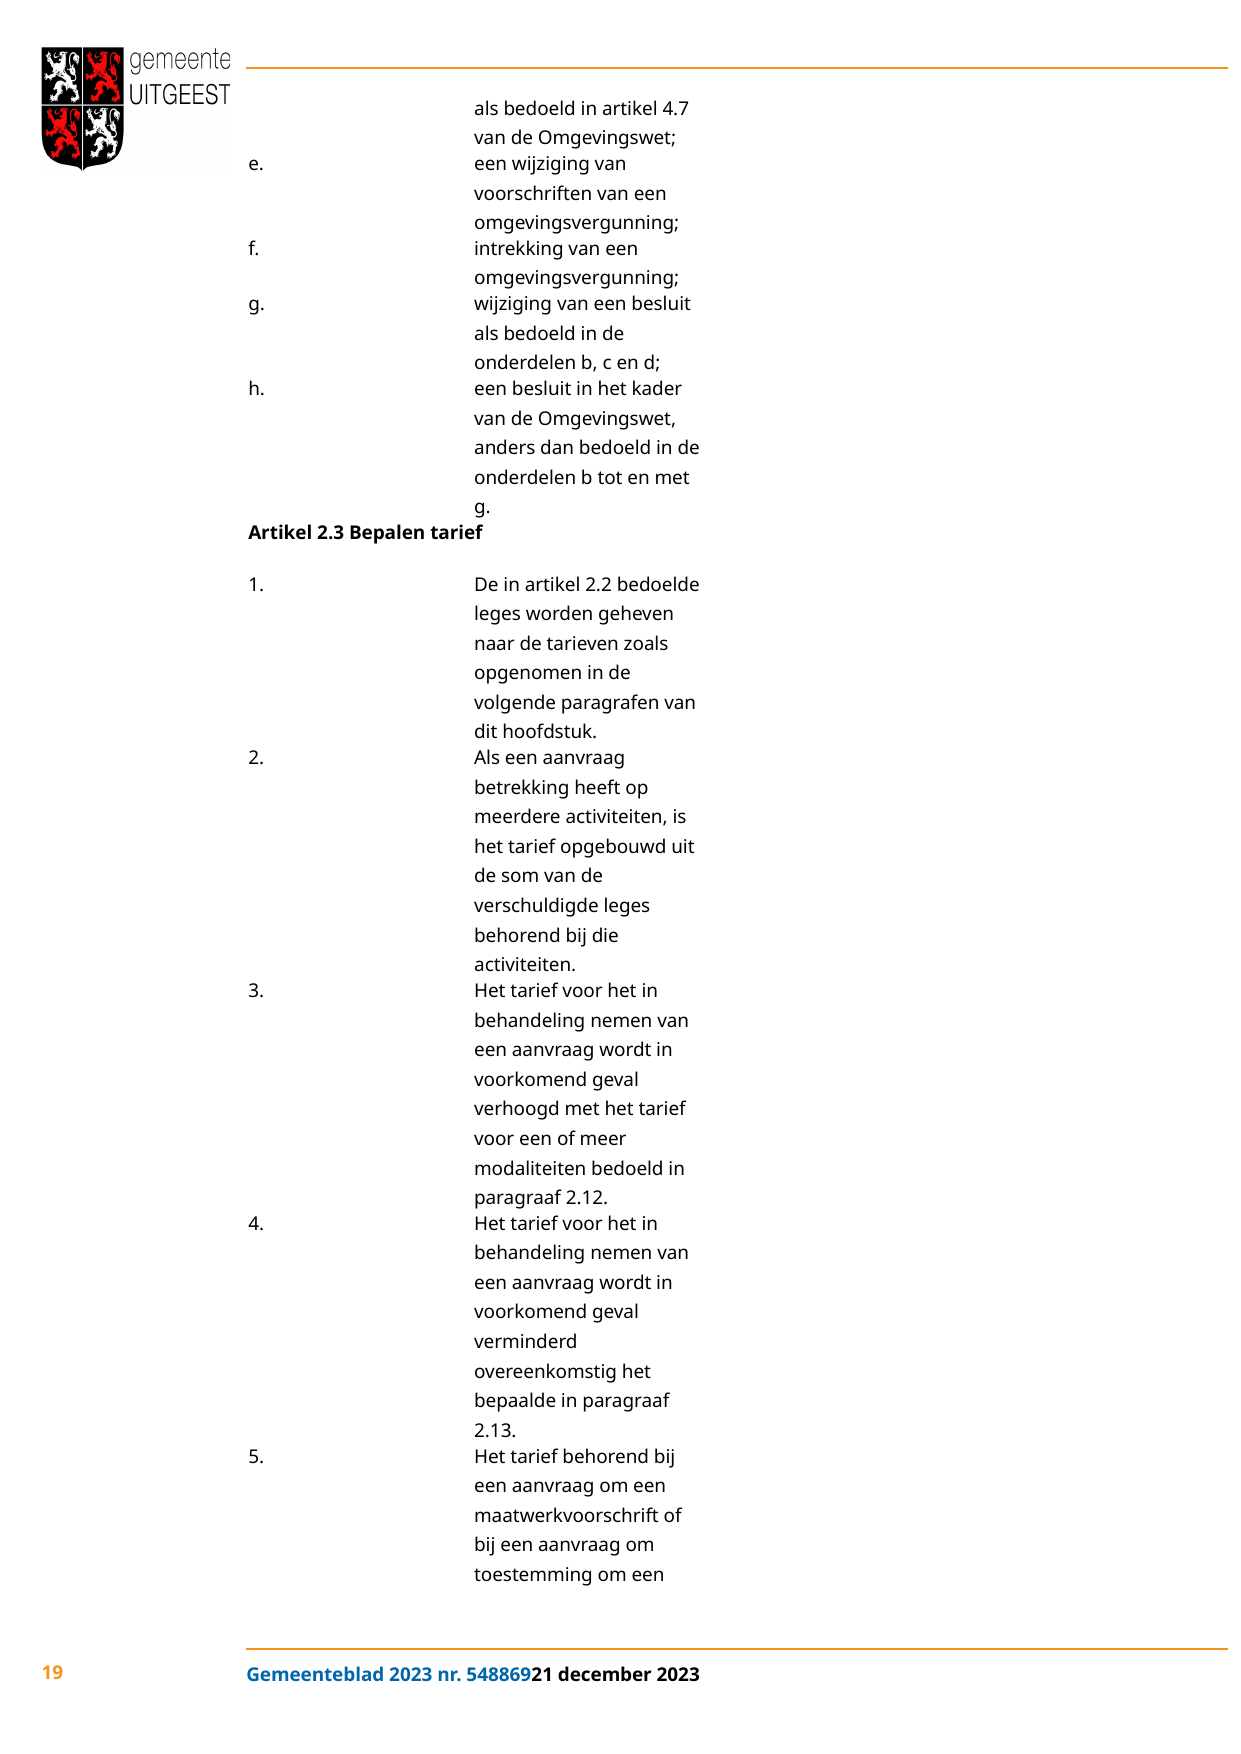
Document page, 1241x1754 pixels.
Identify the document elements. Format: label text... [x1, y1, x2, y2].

table_cell [248, 95, 474, 150]
table_cell f. [248, 235, 474, 290]
table_cell g. [248, 290, 474, 375]
table_cell 1. [248, 571, 474, 744]
table_cell [700, 1443, 926, 1587]
table_cell [926, 571, 1152, 744]
table_cell 4. [248, 1210, 474, 1443]
table_cell als bedoeld in artikel 4.7 van de Omgevingswet; [474, 95, 700, 150]
table_cell [700, 290, 926, 375]
table_cell [926, 95, 1152, 150]
table_cell [926, 744, 1152, 977]
table_cell [926, 375, 1152, 519]
table_cell Het tarief voor het in behandeling nemen van een aanvraag wordt in voorkomend geval verhoogd met het tarief voor een of meer modaliteiten bedoeld in paragraaf 2.12. [474, 977, 700, 1210]
table_cell 3. [248, 977, 474, 1210]
table_cell e. [248, 150, 474, 235]
table_cell [926, 977, 1152, 1210]
table_cell [926, 150, 1152, 235]
table_cell intrekking van een omgevingsvergunning; [474, 235, 700, 290]
table_cell Het tarief voor het in behandeling nemen van een aanvraag wordt in voorkomend geval verminderd overeenkomstig het bepaalde in paragraaf 2.13. [474, 1210, 700, 1443]
table_cell [700, 150, 926, 235]
table_cell [700, 744, 926, 977]
table_cell [926, 290, 1152, 375]
table_cell een besluit in het kader van de Omgevingswet, anders dan bedoeld in de onderdelen b tot en met g. [474, 375, 700, 519]
table_cell [700, 545, 926, 571]
picture [41, 47, 231, 172]
table_cell [926, 1443, 1152, 1587]
table_cell [700, 977, 926, 1210]
table_cell [474, 545, 700, 571]
table_cell Als een aanvraag betrekking heeft op meerdere activiteiten, is het tarief opgebouwd uit de som van de verschuldigde leges behorend bij die activiteiten. [474, 744, 700, 977]
table_cell een wijziging van voorschriften van een omgevingsvergunning; [474, 150, 700, 235]
table_cell [700, 375, 926, 519]
table_cell wijziging van een besluit als bedoeld in de onderdelen b, c en d; [474, 290, 700, 375]
table_cell [700, 95, 926, 150]
table_cell [700, 235, 926, 290]
table_cell [926, 545, 1152, 571]
table_cell [700, 571, 926, 744]
table_cell De in artikel 2.2 bedoelde leges worden geheven naar de tarieven zoals opgenomen in de volgende paragrafen van dit hoofdstuk. [474, 571, 700, 744]
table_cell Het tarief behorend bij een aanvraag om een maatwerkvoorschrift of bij een aanvraag om toestemming om een [474, 1443, 700, 1587]
table_cell Artikel 2.3 Bepalen tarief [248, 519, 926, 545]
table_cell [926, 519, 1152, 545]
table_cell [700, 1210, 926, 1443]
table_cell [248, 545, 474, 571]
table_cell 2. [248, 744, 474, 977]
table_cell 5. [248, 1443, 474, 1587]
table_cell [926, 235, 1152, 290]
table_cell h. [248, 375, 474, 519]
table_cell [926, 1210, 1152, 1443]
